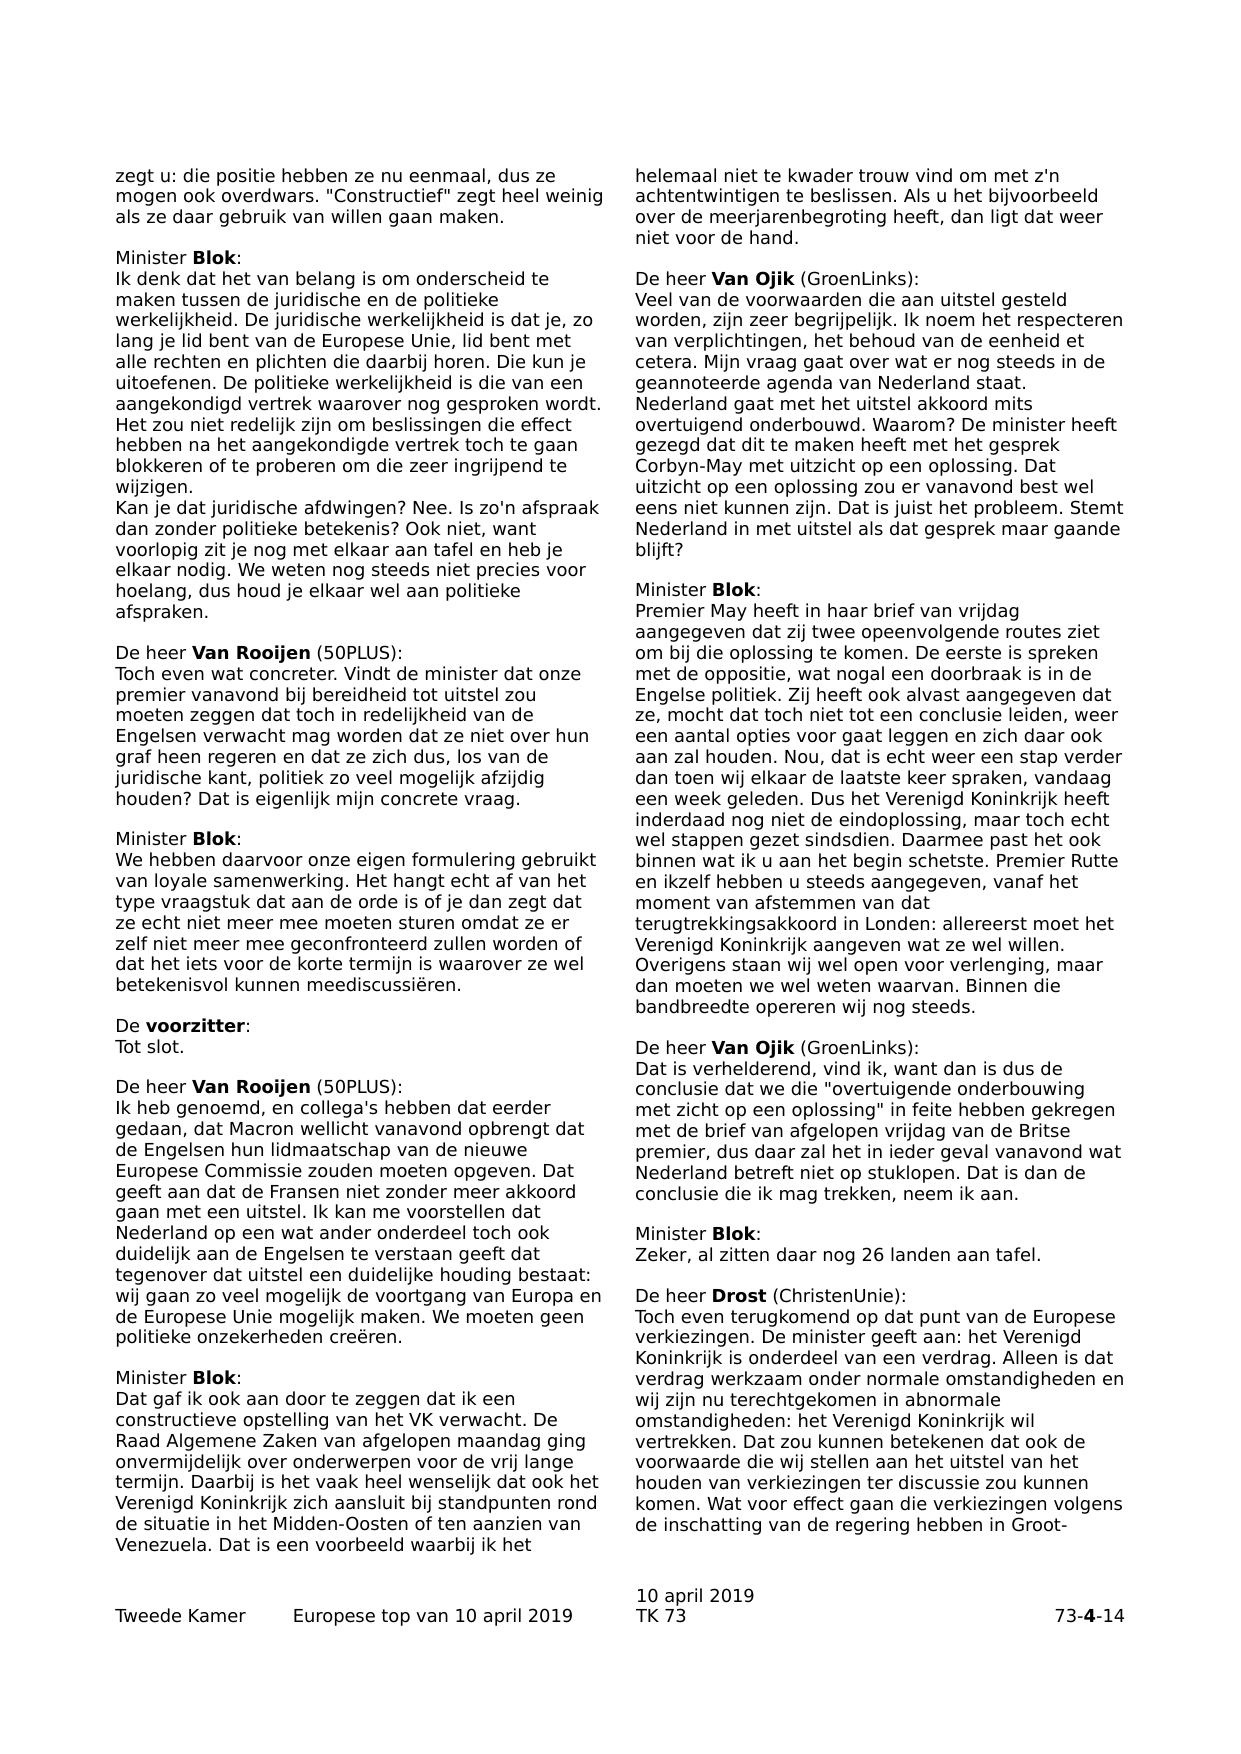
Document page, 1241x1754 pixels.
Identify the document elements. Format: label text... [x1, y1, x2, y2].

text Minister Blok: [115, 829, 605, 850]
text Toch even terugkomend op dat punt van de Europese verkiezingen. De minister geeft aan: het Verenigd Koninkrijk is onderdeel van een verdrag. Alleen is dat verdrag werkzaam onder normale omstandigheden en wij zijn nu terechtgekomen in abnormale omstandigheden: het Verenigd Koninkrijk wil vertrekken. Dat zou kunnen betekenen dat ook de voorwaarde die wij stellen aan het uitstel van het houden van verkiezingen ter discussie zou kunnen komen. Wat voor effect gaan die verkiezingen volgens de inschatting van de regering hebben in Groot- [635, 1306, 1125, 1536]
text Dat gaf ik ook aan door te zeggen dat ik een constructieve opstelling van het VK verwacht. De Raad Algemene Zaken van afgelopen maandag ging onvermijdelijk over onderwerpen voor de vrij lange termijn. Daarbij is het vaak heel wenselijk dat ook het Verenigd Koninkrijk zich aansluit bij standpunten rond de situatie in het Midden-Oosten of ten aanzien van Venezuela. Dat is een voorbeeld waarbij ik het [115, 1389, 605, 1556]
text Veel van de voorwaarden die aan uitstel gesteld worden, zijn zeer begrijpelijk. Ik noem het respecteren van verplichtingen, het behoud van de eenheid et cetera. Mijn vraag gaat over wat er nog steeds in de geannoteerde agenda van Nederland staat. Nederland gaat met het uitstel akkoord mits overtuigend onderbouwd. Waarom? De minister heeft gezegd dat dit te maken heeft met het gesprek Corbyn-May met uitzicht op een oplossing. Dat uitzicht op een oplossing zou er vanavond best wel eens niet kunnen zijn. Dat is juist het probleem. Stemt Nederland in met uitstel als dat gesprek maar gaande blijft? [635, 289, 1125, 560]
text Dat is verhelderend, vind ik, want dan is dus de conclusie dat we die "overtuigende onderbouwing met zicht op een oplossing" in feite hebben gekregen met de brief van afgelopen vrijdag van de Britse premier, dus daar zal het in ieder geval vanavond wat Nederland betreft niet op stuklopen. Dat is dan de conclusie die ik mag trekken, neem ik aan. [635, 1058, 1125, 1204]
text Minister Blok: [635, 1224, 1125, 1245]
text helemaal niet te kwader trouw vind om met z'n achtentwintigen te beslissen. Als u het bijvoorbeeld over de meerjarenbegroting heeft, dan ligt dat weer niet voor de hand. [635, 165, 1125, 249]
text Zeker, al zitten daar nog 26 landen aan tafel. [635, 1245, 1125, 1266]
text Kan je dat juridische afdwingen? Nee. Is zo'n afspraak dan zonder politieke betekenis? Ook niet, want voorlopig zit je nog met elkaar aan tafel en heb je elkaar nodig. We weten nog steeds niet precies voor hoelang, dus houd je elkaar wel aan politieke afspraken. [115, 498, 605, 623]
text Toch even wat concreter. Vindt de minister dat onze premier vanavond bij bereidheid tot uitstel zou moeten zeggen dat toch in redelijkheid van de Engelsen verwacht mag worden dat ze niet over hun graf heen regeren en dat ze zich dus, los van de juridische kant, politiek zo veel mogelijk afzijdig houden? Dat is eigenlijk mijn concrete vraag. [115, 663, 605, 809]
text De heer Van Ojik (GroenLinks): [635, 269, 1125, 289]
text De voorzitter: [115, 1016, 605, 1037]
text Ik heb genoemd, en collega's hebben dat eerder gedaan, dat Macron wellicht vanavond opbrengt dat de Engelsen hun lidmaatschap van de nieuwe Europese Commissie zouden moeten opgeven. Dat geeft aan dat de Fransen niet zonder meer akkoord gaan met een uitstel. Ik kan me voorstellen dat Nederland op een wat ander onderdeel toch ook duidelijk aan de Engelsen te verstaan geeft dat tegenover dat uitstel een duidelijke houding bestaat: wij gaan zo veel mogelijk de voortgang van Europa en de Europese Unie mogelijk maken. We moeten geen politieke onzekerheden creëren. [115, 1098, 605, 1348]
text Minister Blok: [115, 248, 605, 268]
text De heer Van Ojik (GroenLinks): [635, 1038, 1125, 1058]
text De heer Van Rooijen (50PLUS): [115, 643, 605, 663]
text Minister Blok: [635, 580, 1125, 601]
text Ik denk dat het van belang is om onderscheid te maken tussen de juridische en de politieke werkelijkheid. De juridische werkelijkheid is dat je, zo lang je lid bent van de Europese Unie, lid bent met alle rechten en plichten die daarbij horen. Die kun je uitoefenen. De politieke werkelijkheid is die van een aangekondigd vertrek waarover nog gesproken wordt. Het zou niet redelijk zijn om beslissingen die effect hebben na het aangekondigde vertrek toch te gaan blokkeren of te proberen om die zeer ingrijpend te wijzigen. [115, 268, 605, 498]
text Premier May heeft in haar brief van vrijdag aangegeven dat zij twee opeenvolgende routes ziet om bij die oplossing te komen. De eerste is spreken met de oppositie, wat nogal een doorbraak is in de Engelse politiek. Zij heeft ook alvast aangegeven dat ze, mocht dat toch niet tot een conclusie leiden, weer een aantal opties voor gaat leggen en zich daar ook aan zal houden. Nou, dat is echt weer een stap verder dan toen wij elkaar de laatste keer spraken, vandaag een week geleden. Dus het Verenigd Koninkrijk heeft inderdaad nog niet de eindoplossing, maar toch echt wel stappen gezet sindsdien. Daarmee past het ook binnen wat ik u aan het begin schetste. Premier Rutte en ikzelf hebben u steeds aangegeven, vanaf het moment van afstemmen van dat terugtrekkingsakkoord in Londen: allereerst moet het Verenigd Koninkrijk aangeven wat ze wel willen. Overigens staan wij wel open voor verlenging, maar dan moeten we wel weten waarvan. Binnen die bandbreedte opereren wij nog steeds. [635, 601, 1125, 1018]
text zegt u: die positie hebben ze nu eenmaal, dus ze mogen ook overdwars. "Constructief" zegt heel weinig als ze daar gebruik van willen gaan maken. [115, 165, 605, 228]
text We hebben daarvoor onze eigen formulering gebruikt van loyale samenwerking. Het hangt echt af van het type vraagstuk dat aan de orde is of je dan zegt dat ze echt niet meer mee moeten sturen omdat ze er zelf niet meer mee geconfronteerd zullen worden of dat het iets voor de korte termijn is waarover ze wel betekenisvol kunnen meediscussiëren. [115, 850, 605, 996]
text De heer Drost (ChristenUnie): [635, 1286, 1125, 1306]
text Tot slot. [115, 1037, 605, 1057]
text De heer Van Rooijen (50PLUS): [115, 1077, 605, 1098]
text Minister Blok: [115, 1368, 605, 1389]
